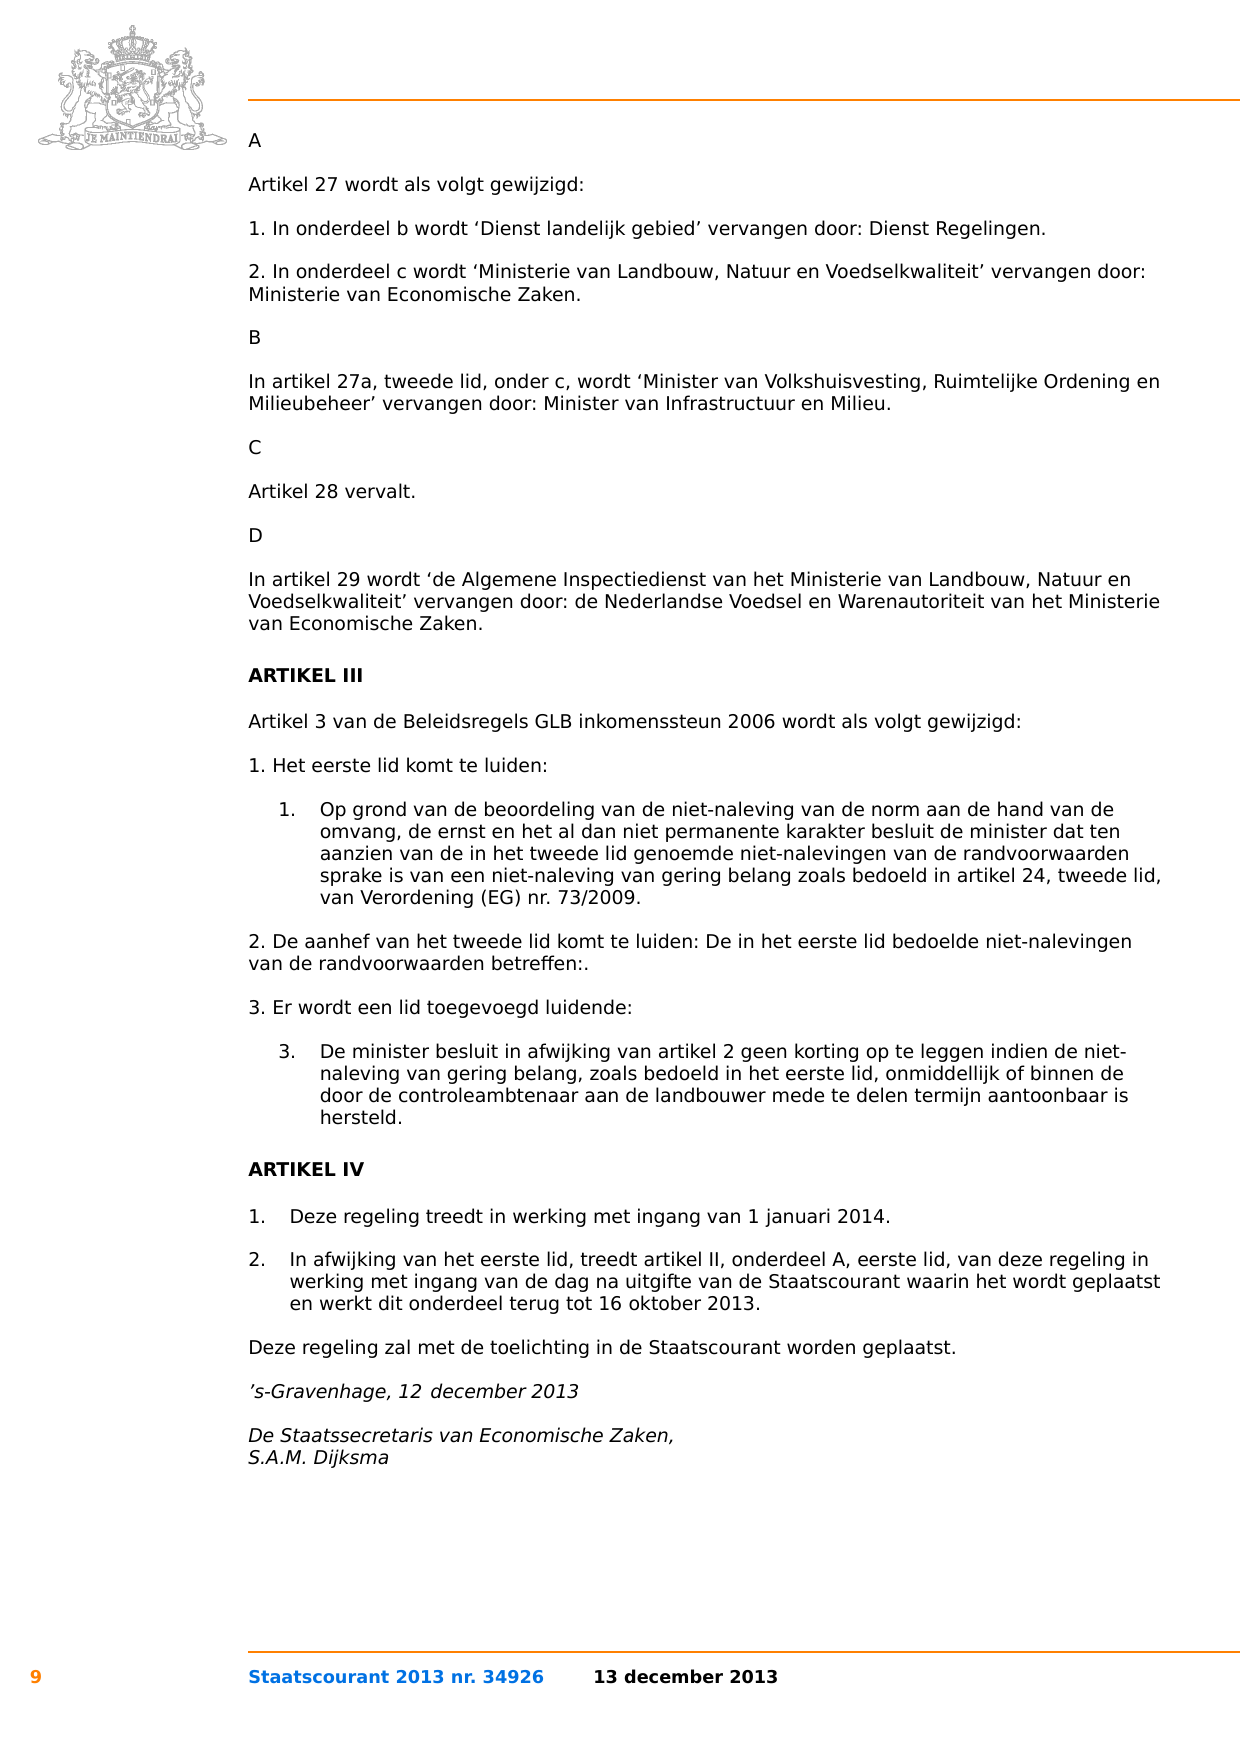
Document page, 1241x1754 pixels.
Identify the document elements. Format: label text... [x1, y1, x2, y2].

text C [248, 437, 1163, 459]
text 1. Op grond van de beoordeling van de niet-naleving van de norm aan de hand van de omvang, de ernst en het al dan niet permanente karakter besluit de minister dat ten aanzien van de in het tweede lid genoemde niet-nalevingen van de randvoorwaarden sprake is van een niet-naleving van gering belang zoals bedoeld in artikel 24, tweede lid, van Verordening (EG) nr. 73/2009. [278, 799, 1163, 909]
text 2. In onderdeel c wordt ‘Ministerie van Landbouw, Natuur en Voedselkwaliteit’ vervangen door: Ministerie van Economische Zaken. [248, 261, 1163, 305]
text Deze regeling zal met de toelichting in de Staatscourant worden geplaatst. [248, 1337, 1163, 1359]
text D [248, 525, 1163, 547]
text ’s-Gravenhage, 12 december 2013 [248, 1381, 1163, 1403]
text Artikel 3 van de Beleidsregels GLB inkomenssteun 2006 wordt als volgt gewijzigd: [248, 711, 1163, 733]
subtitle ARTIKEL III [248, 664, 1163, 686]
text De Staatssecretaris van Economische Zaken, S.A.M. Dijksma [248, 1425, 1163, 1469]
text 3. Er wordt een lid toegevoegd luidende: [248, 997, 1163, 1019]
text In artikel 29 wordt ‘de Algemene Inspectiedienst van het Ministerie van Landbouw, Natuur en Voedselkwaliteit’ vervangen door: de Nederlandse Voedsel en Warenautoriteit van het Ministerie van Economische Zaken. [248, 568, 1163, 634]
text Artikel 27 wordt als volgt gewijzigd: [248, 174, 1163, 196]
text A [248, 130, 1163, 152]
text 3. De minister besluit in afwijking van artikel 2 geen korting op te leggen indien de niet-naleving van gering belang, zoals bedoeld in het eerste lid, onmiddellijk of binnen de door de controleambtenaar aan de landbouwer mede te delen termijn aantoonbaar is hersteld. [278, 1041, 1163, 1128]
text Artikel 28 vervalt. [248, 481, 1163, 503]
picture [38, 25, 227, 150]
text In artikel 27a, tweede lid, onder c, wordt ‘Minister van Volkshuisvesting, Ruimtelijke Ordening en Milieubeheer’ vervangen door: Minister van Infrastructuur en Milieu. [248, 371, 1163, 415]
text 1. In onderdeel b wordt ‘Dienst landelijk gebied’ vervangen door: Dienst Regelingen. [248, 218, 1163, 239]
subtitle ARTIKEL IV [248, 1158, 1163, 1181]
text 1. Het eerste lid komt te luiden: [248, 755, 1163, 777]
text B [248, 327, 1163, 349]
text 1. Deze regeling treedt in werking met ingang van 1 januari 2014. [248, 1206, 1163, 1227]
text 2. De aanhef van het tweede lid komt te luiden: De in het eerste lid bedoelde niet-nalevingen van de randvoorwaarden betreffen:. [248, 931, 1163, 975]
text 2. In afwijking van het eerste lid, treedt artikel II, onderdeel A, eerste lid, van deze regeling in werking met ingang van de dag na uitgifte van de Staatscourant waarin het wordt geplaatst en werkt dit onderdeel terug tot 16 oktober 2013. [248, 1249, 1163, 1315]
